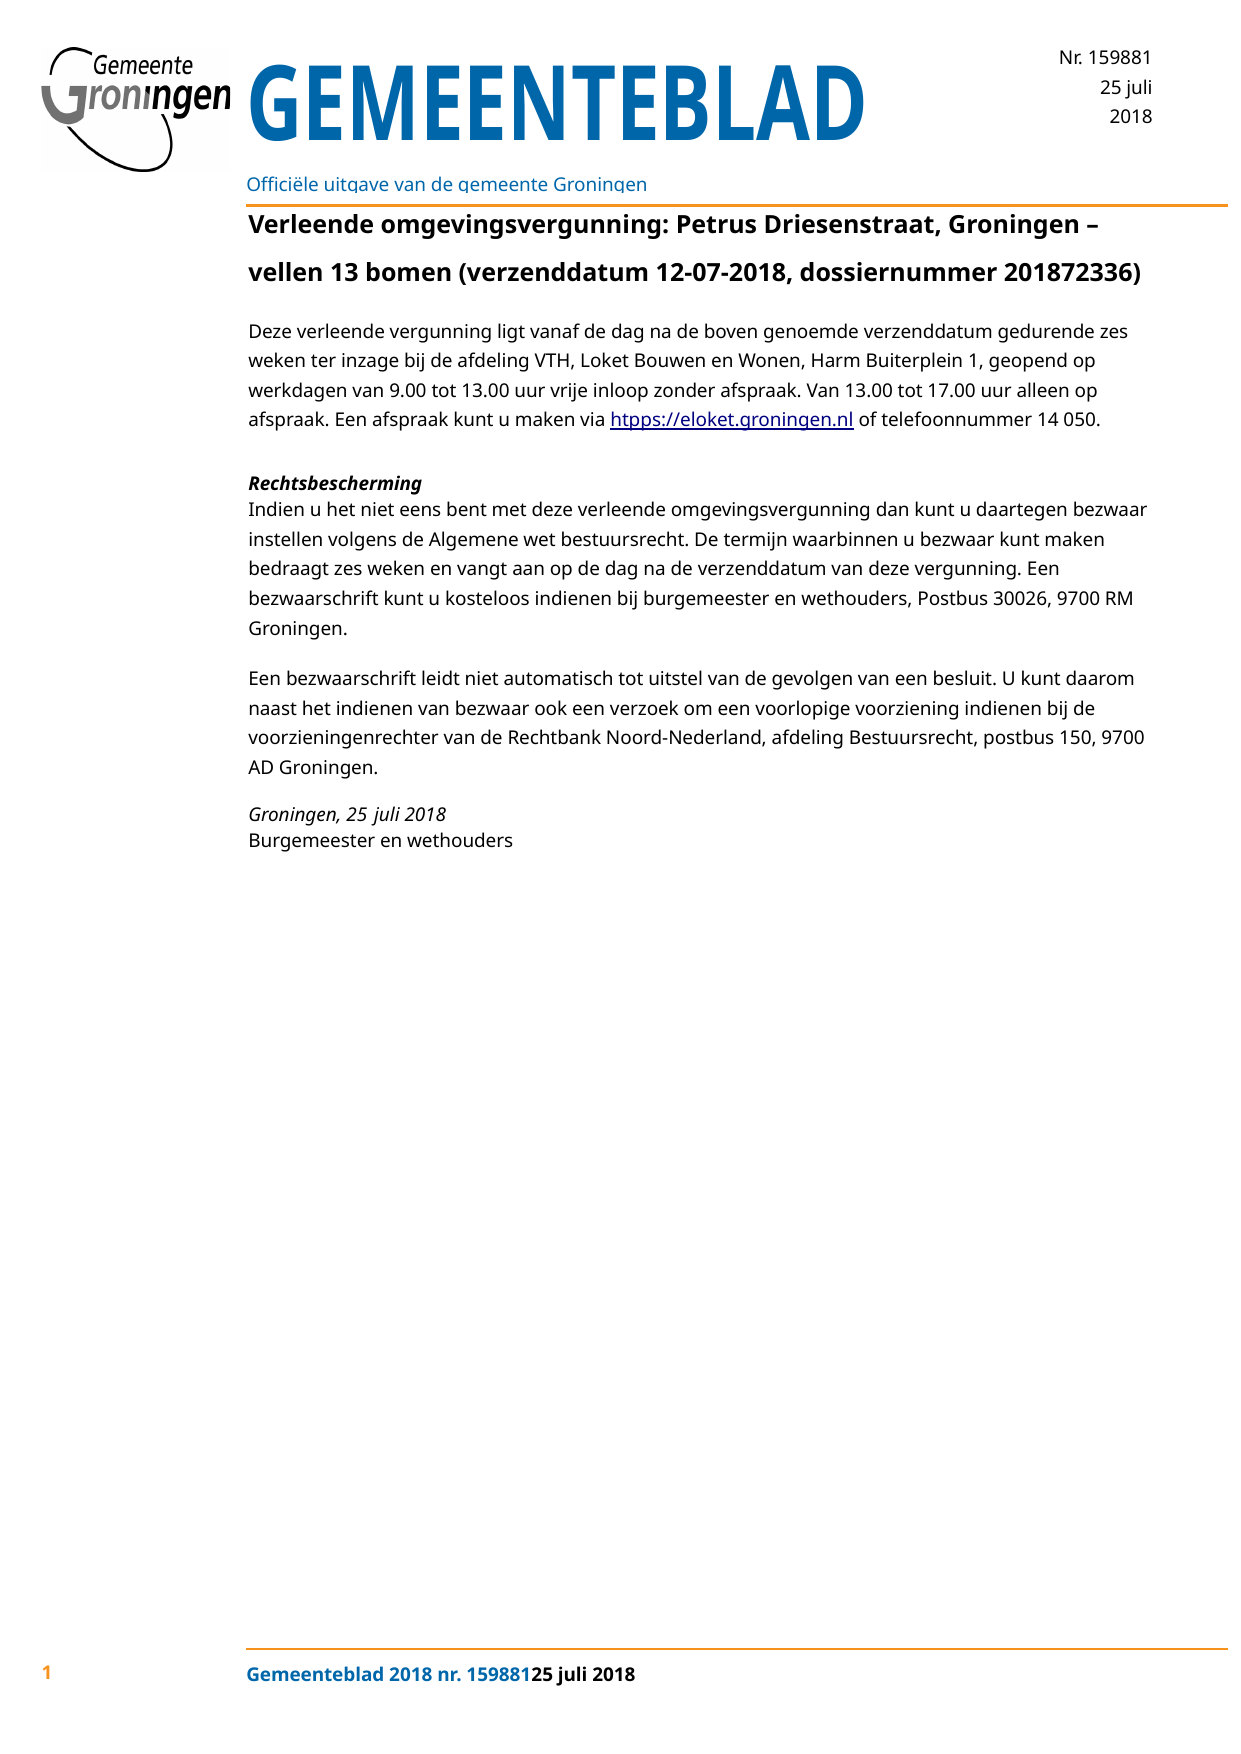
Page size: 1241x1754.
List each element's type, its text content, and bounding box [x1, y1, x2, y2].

text Rechtsbescherming [248, 471, 1152, 496]
text Groningen, 25 juli 2018 [248, 802, 1152, 827]
text Deze verleende vergunning ligt vanaf de dag na de boven genoemde verzenddatum gedurende zes weken ter inzage bij de afdeling VTH, Loket Bouwen en Wonen, Harm Buiterplein 1, geopend op werkdagen van 9.00 tot 13.00 uur vrije inloop zonder afspraak. Van 13.00 tot 17.00 uur alleen op afspraak. Een afspraak kunt u maken via htpps://eloket.groningen.nl of telefoonnummer 14 050. [248, 318, 1152, 432]
text Een bezwaarschrift leidt niet automatisch tot uitstel van de gevolgen van een besluit. U kunt daarom naast het indienen van bezwaar ook een verzoek om een voorlopige voorziening indienen bij de voorzieningenrechter van de Rechtbank Noord-Nederland, afdeling Bestuursrecht, postbus 150, 9700 AD Groningen. [248, 665, 1152, 779]
text Verleende omgevingsvergunning: Petrus Driesenstraat, Groningen – vellen 13 bomen (verzenddatum 12-07-2018, dossiernummer 201872336) [248, 207, 1152, 288]
text Indien u het niet eens bent met deze verleende omgevingsvergunning dan kunt u daartegen bezwaar instellen volgens de Algemene wet bestuursrecht. De termijn waarbinnen u bezwaar kunt maken bedraagt zes weken en vangt aan op de dag na de verzenddatum van deze vergunning. Een bezwaarschrift kunt u kosteloos indienen bij burgemeester en wethouders, Postbus 30026, 9700 RM Groningen. [248, 496, 1152, 640]
text Burgemeester en wethouders [248, 827, 1152, 853]
picture [41, 47, 231, 172]
